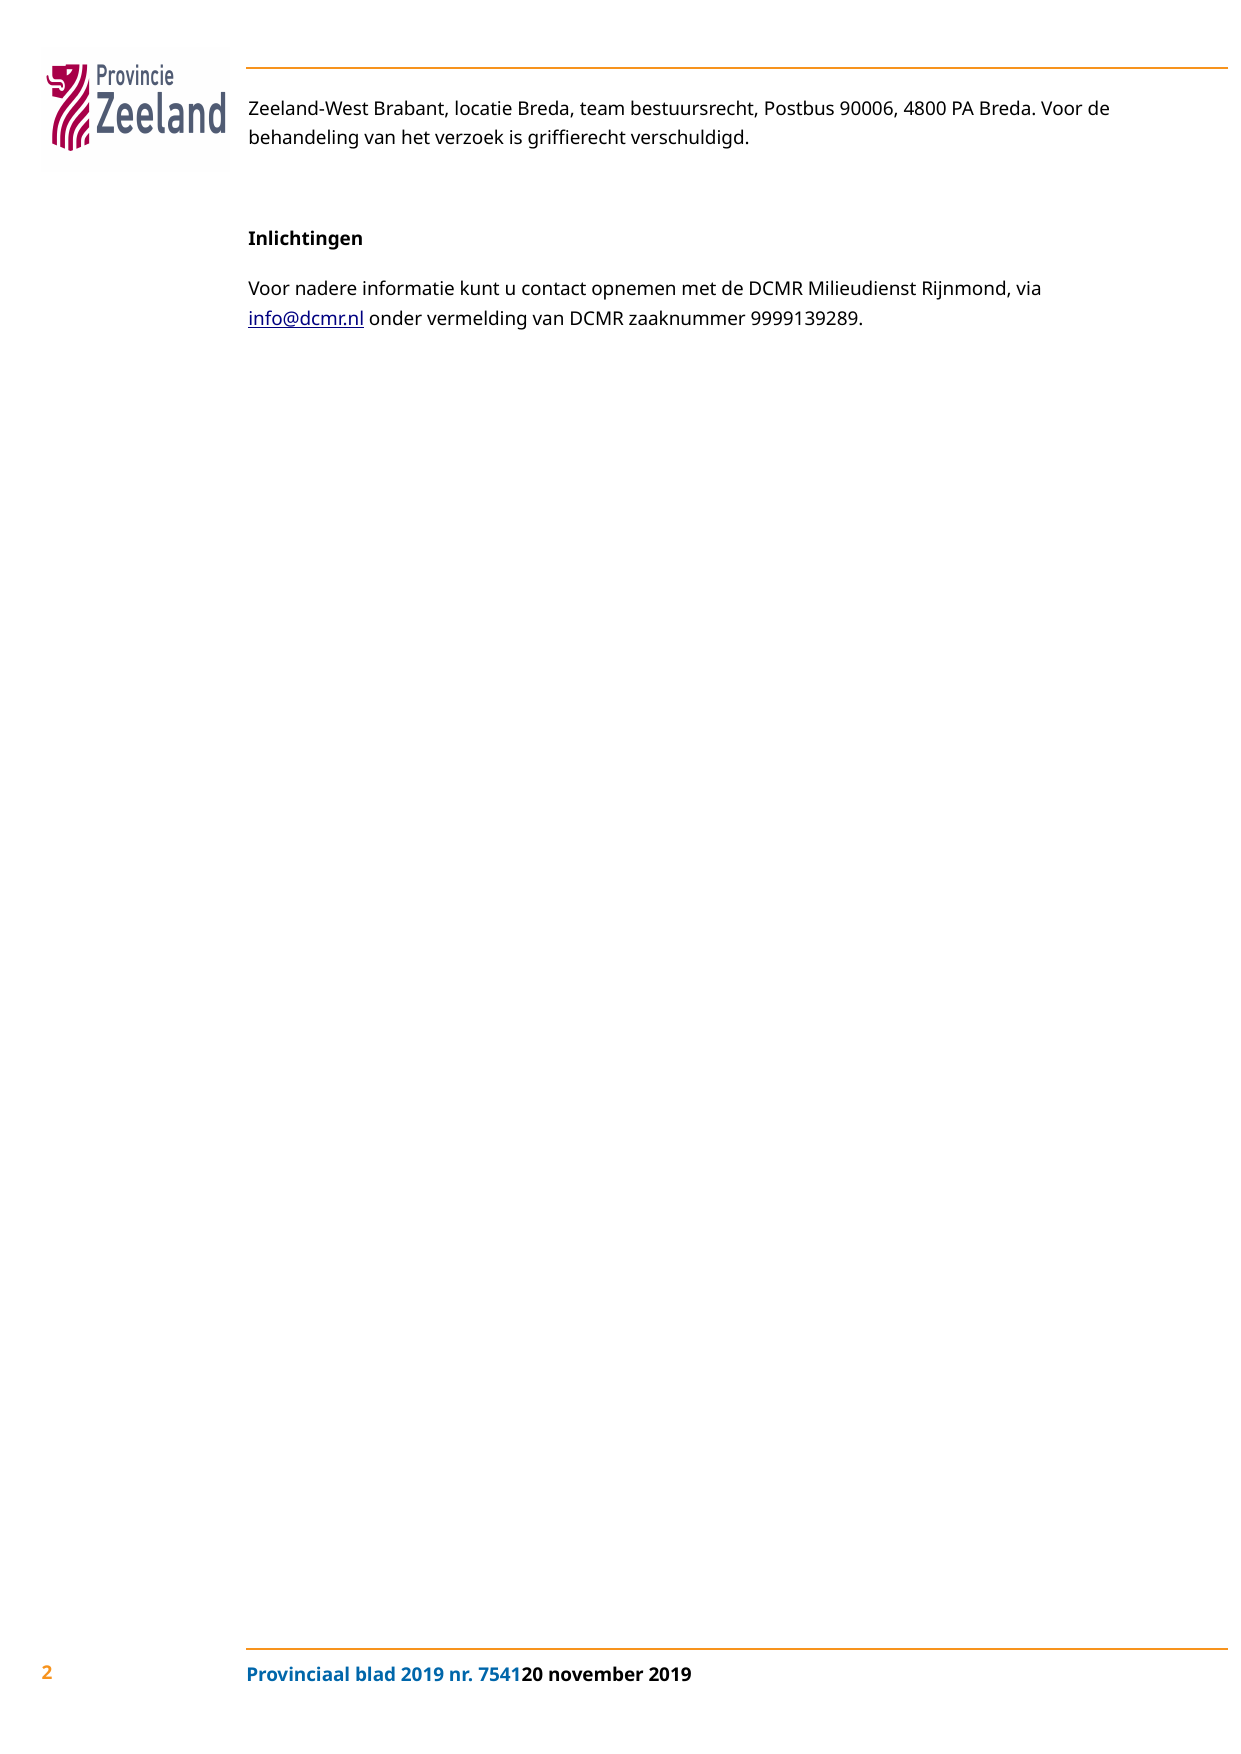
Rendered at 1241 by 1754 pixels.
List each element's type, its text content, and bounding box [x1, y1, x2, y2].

picture [41, 47, 231, 172]
text Inlichtingen [248, 225, 1152, 251]
text Zeeland-West Brabant, locatie Breda, team bestuursrecht, Postbus 90006, 4800 PA Breda. Voor de behandeling van het verzoek is griffierecht verschuldigd. [248, 95, 1152, 150]
text Voor nadere informatie kunt u contact opnemen met de DCMR Milieudienst Rijnmond, via info@dcmr.nl onder vermelding van DCMR zaaknummer 9999139289. [248, 276, 1152, 331]
